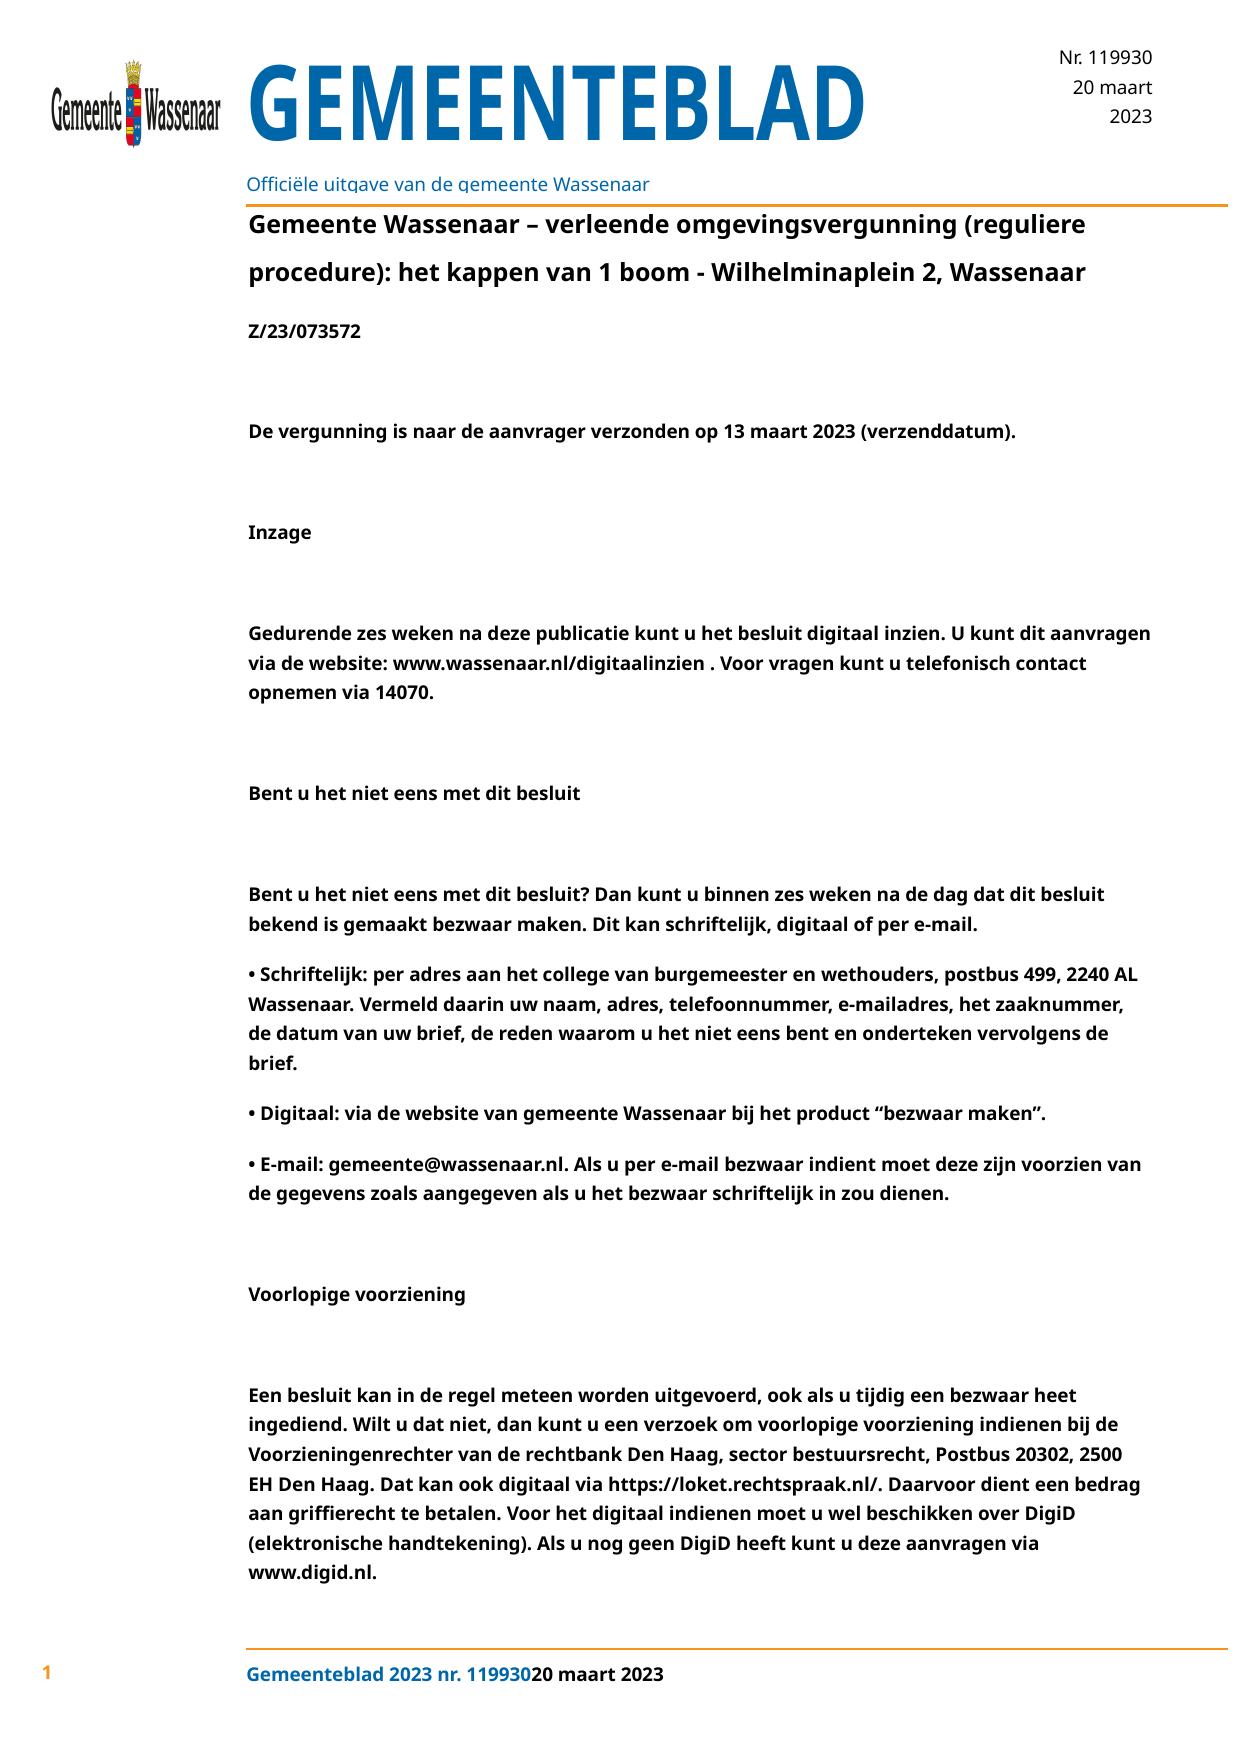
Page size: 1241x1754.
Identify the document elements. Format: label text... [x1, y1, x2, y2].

text Een besluit kan in de regel meteen worden uitgevoerd, ook als u tijdig een bezwaar heet ingediend. Wilt u dat niet, dan kunt u een verzoek om voorlopige voorziening indienen bij de Voorzieningenrechter van de rechtbank Den Haag, sector bestuursrecht, Postbus 20302, 2500 EH Den Haag. Dat kan ook digitaal via https://loket.rechtspraak.nl/. Daarvoor dient een bedrag aan griffierecht te betalen. Voor het digitaal indienen moet u wel beschikken over DigiD (elektronische handtekening). Als u nog geen DigiD heeft kunt u deze aanvragen via www.digid.nl. [248, 1382, 1152, 1585]
text Gemeente Wassenaar – verleende omgevingsvergunning (reguliere procedure): het kappen van 1 boom - Wilhelminaplein 2, Wassenaar [248, 207, 1152, 288]
text Bent u het niet eens met dit besluit [248, 780, 1152, 806]
text • Schriftelijk: per adres aan het college van burgemeester en wethouders, postbus 499, 2240 AL Wassenaar. Vermeld daarin uw naam, adres, telefoonnummer, e-mailadres, het zaaknummer, de datum van uw brief, de reden waarom u het niet eens bent en onderteken vervolgens de brief. [248, 961, 1152, 1076]
text Z/23/073572 [248, 318, 1152, 344]
text Inzage [248, 519, 1152, 545]
text De vergunning is naar de aanvrager verzonden op 13 maart 2023 (verzenddatum). [248, 419, 1152, 444]
text Gedurende zes weken na deze publicatie kunt u het besluit digitaal inzien. U kunt dit aanvragen via de website: www.wassenaar.nl/digitaalinzien . Voor vragen kunt u telefonisch contact opnemen via 14070. [248, 620, 1152, 705]
picture [41, 47, 231, 172]
text Bent u het niet eens met dit besluit? Dan kunt u binnen zes weken na de dag dat dit besluit bekend is gemaakt bezwaar maken. Dit kan schriftelijk, digitaal of per e-mail. [248, 881, 1152, 937]
text • E-mail: gemeente@wassenaar.nl. Als u per e-mail bezwaar indient moet deze zijn voorzien van de gegevens zoals aangegeven als u het bezwaar schriftelijk in zou dienen. [248, 1151, 1152, 1206]
text Voorlopige voorziening [248, 1281, 1152, 1307]
text • Digitaal: via de website van gemeente Wassenaar bij het product “bezwaar maken”. [248, 1100, 1152, 1126]
